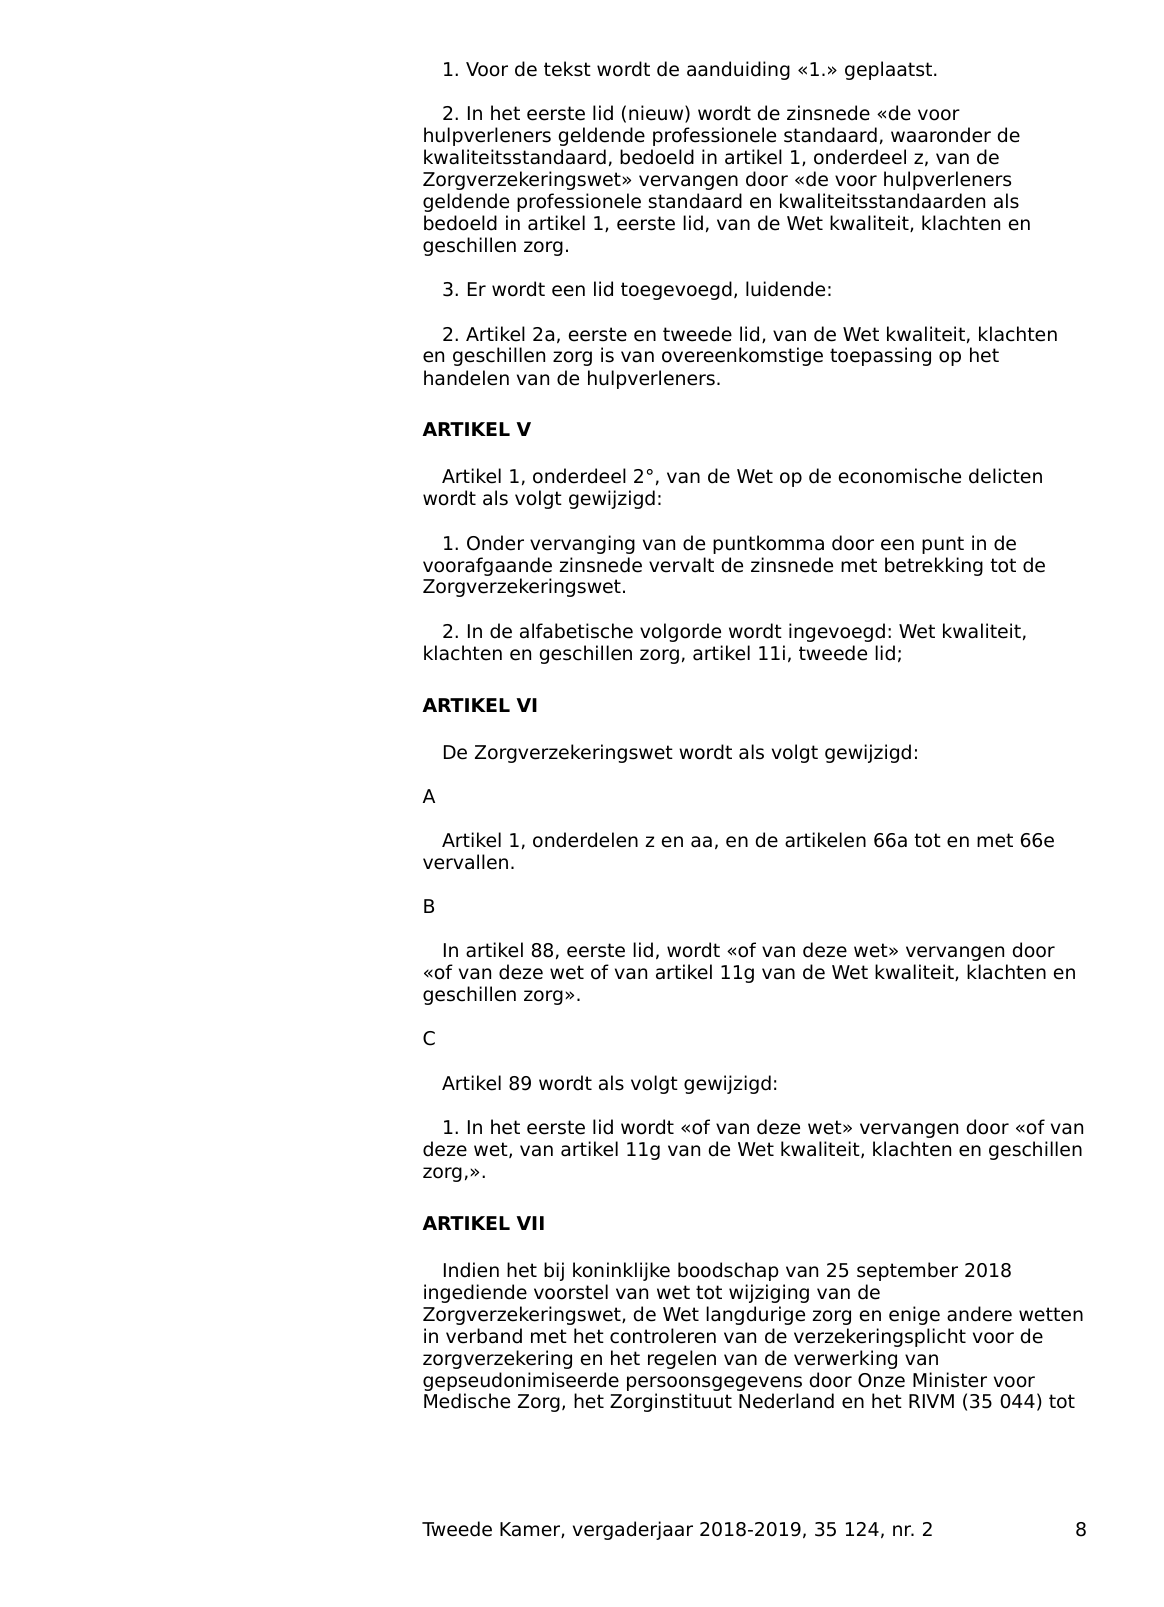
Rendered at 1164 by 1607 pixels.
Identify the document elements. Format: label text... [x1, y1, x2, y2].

text C [422, 1028, 1087, 1050]
text Indien het bij koninklijke boodschap van 25 september 2018 ingediende voorstel van wet tot wijziging van de Zorgverzekeringswet, de Wet langdurige zorg en enige andere wetten in verband met het controleren van de verzekeringsplicht voor de zorgverzekering en het regelen van de verwerking van gepseudonimiseerde persoonsgegevens door Onze Minister voor Medische Zorg, het Zorginstituut Nederland en het RIVM (35 044) tot [422, 1259, 1087, 1413]
subtitle ARTIKEL VI [422, 694, 1087, 717]
text In artikel 88, eerste lid, wordt «of van deze wet» vervangen door «of van deze wet of van artikel 11g van de Wet kwaliteit, klachten en geschillen zorg». [422, 940, 1087, 1006]
text 2. In het eerste lid (nieuw) wordt de zinsnede «de voor hulpverleners geldende professionele standaard, waaronder de kwaliteitsstandaard, bedoeld in artikel 1, onderdeel z, van de Zorgverzekeringswet» vervangen door «de voor hulpverleners geldende professionele standaard en kwaliteitsstandaarden als bedoeld in artikel 1, eerste lid, van de Wet kwaliteit, klachten en geschillen zorg. [422, 103, 1087, 257]
text Artikel 1, onderdelen z en aa, en de artikelen 66a tot en met 66e vervallen. [422, 830, 1087, 874]
text 3. Er wordt een lid toegevoegd, luidende: [422, 279, 1087, 301]
subtitle ARTIKEL V [422, 419, 1087, 441]
text 2. Artikel 2a, eerste en tweede lid, van de Wet kwaliteit, klachten en geschillen zorg is van overeenkomstige toepassing op het handelen van de hulpverleners. [422, 323, 1087, 389]
text Artikel 1, onderdeel 2°, van de Wet op de economische delicten wordt als volgt gewijzigd: [422, 466, 1087, 510]
text A [422, 786, 1087, 808]
text 1. In het eerste lid wordt «of van deze wet» vervangen door «of van deze wet, van artikel 11g van de Wet kwaliteit, klachten en geschillen zorg,». [422, 1117, 1087, 1183]
text 1. Onder vervanging van de puntkomma door een punt in de voorafgaande zinsnede vervalt de zinsnede met betrekking tot de Zorgverzekeringswet. [422, 532, 1087, 598]
text 2. In de alfabetische volgorde wordt ingevoegd: Wet kwaliteit, klachten en geschillen zorg, artikel 11i, tweede lid; [422, 621, 1087, 664]
text De Zorgverzekeringswet wordt als volgt gewijzigd: [422, 742, 1087, 763]
text B [422, 896, 1087, 918]
text Artikel 89 wordt als volgt gewijzigd: [422, 1072, 1087, 1094]
text 1. Voor de tekst wordt de aanduiding «1.» geplaatst. [422, 59, 1087, 81]
subtitle ARTIKEL VII [422, 1213, 1087, 1234]
